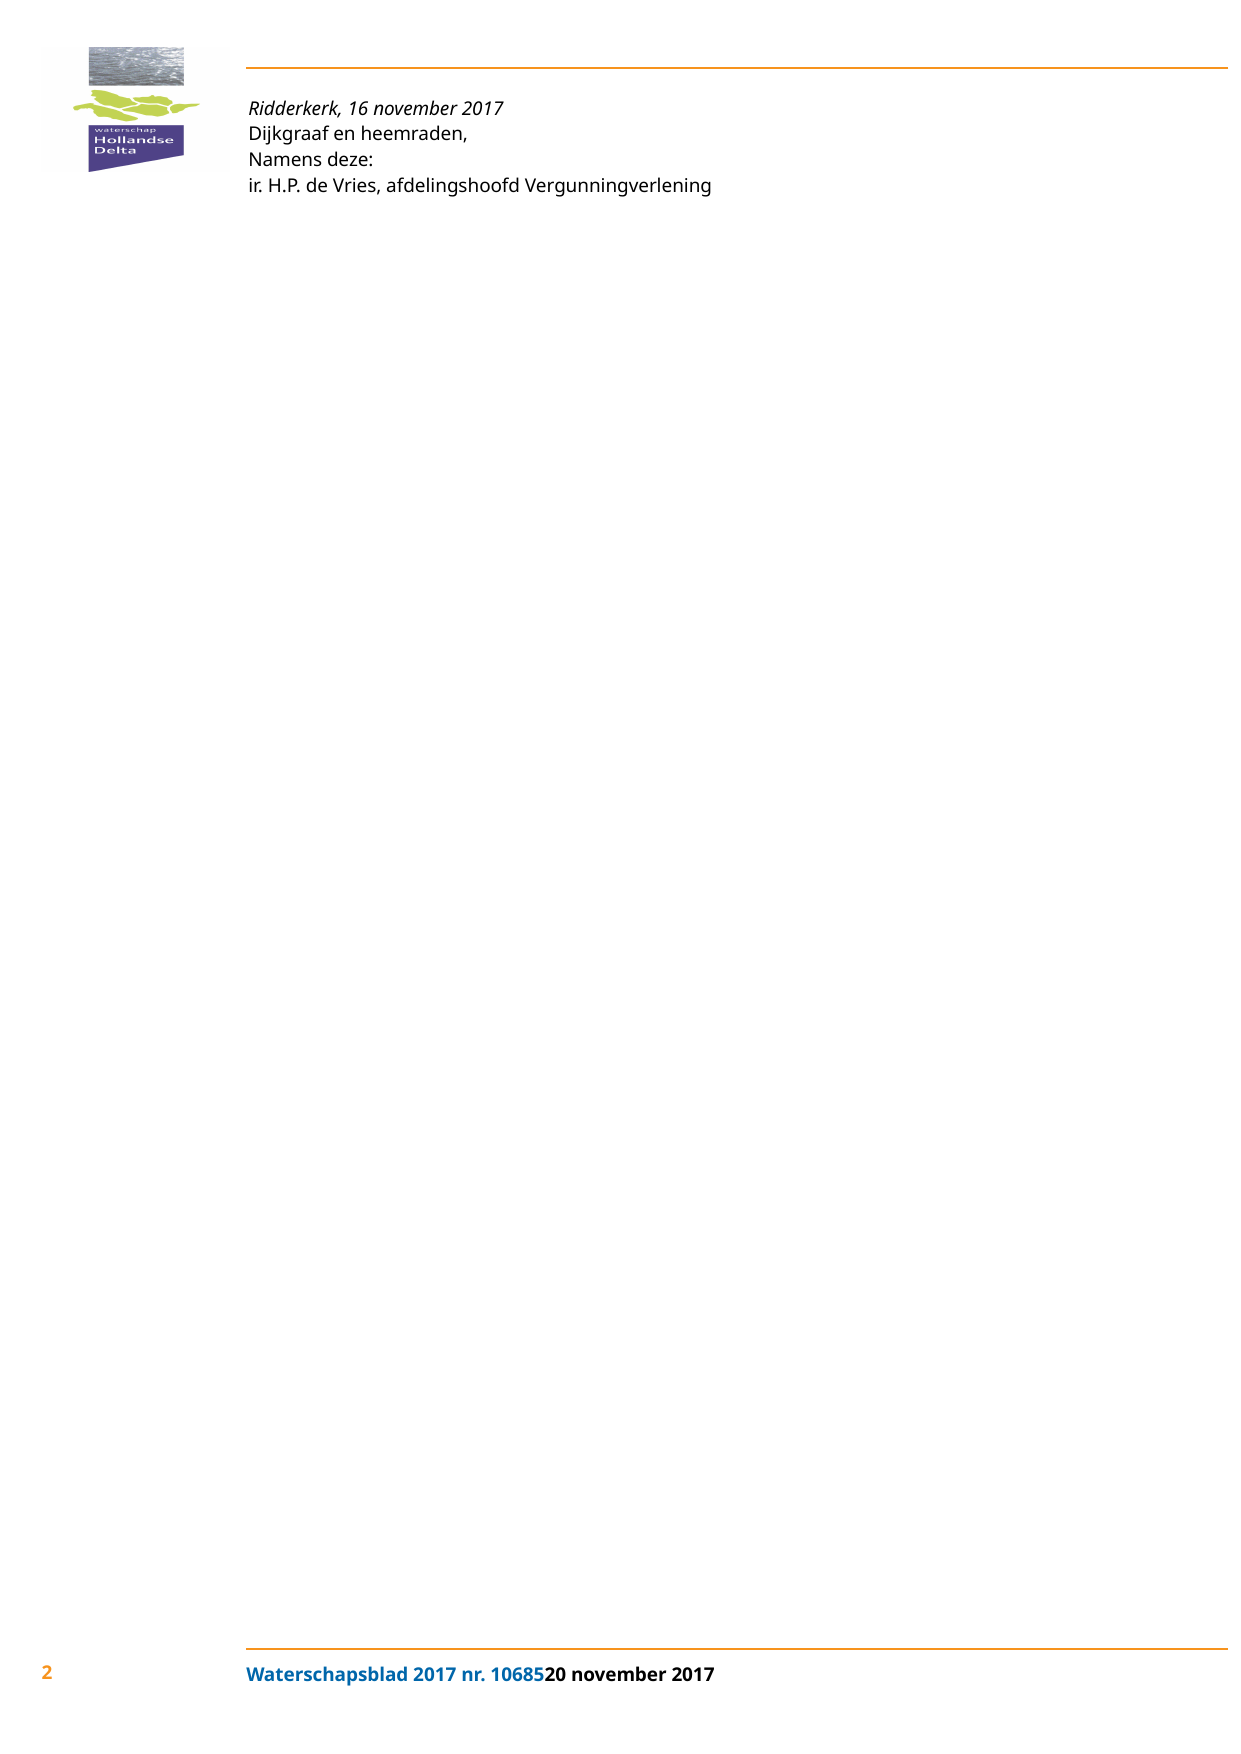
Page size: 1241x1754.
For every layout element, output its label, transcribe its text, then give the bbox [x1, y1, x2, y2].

text ir. H.P. de Vries, afdelingshoofd Vergunningverlening [248, 172, 1152, 198]
text Namens deze: [248, 146, 1152, 172]
picture [41, 47, 231, 172]
text Ridderkerk, 16 november 2017 [248, 95, 1152, 121]
text Dijkgraaf en heemraden, [248, 121, 1152, 146]
